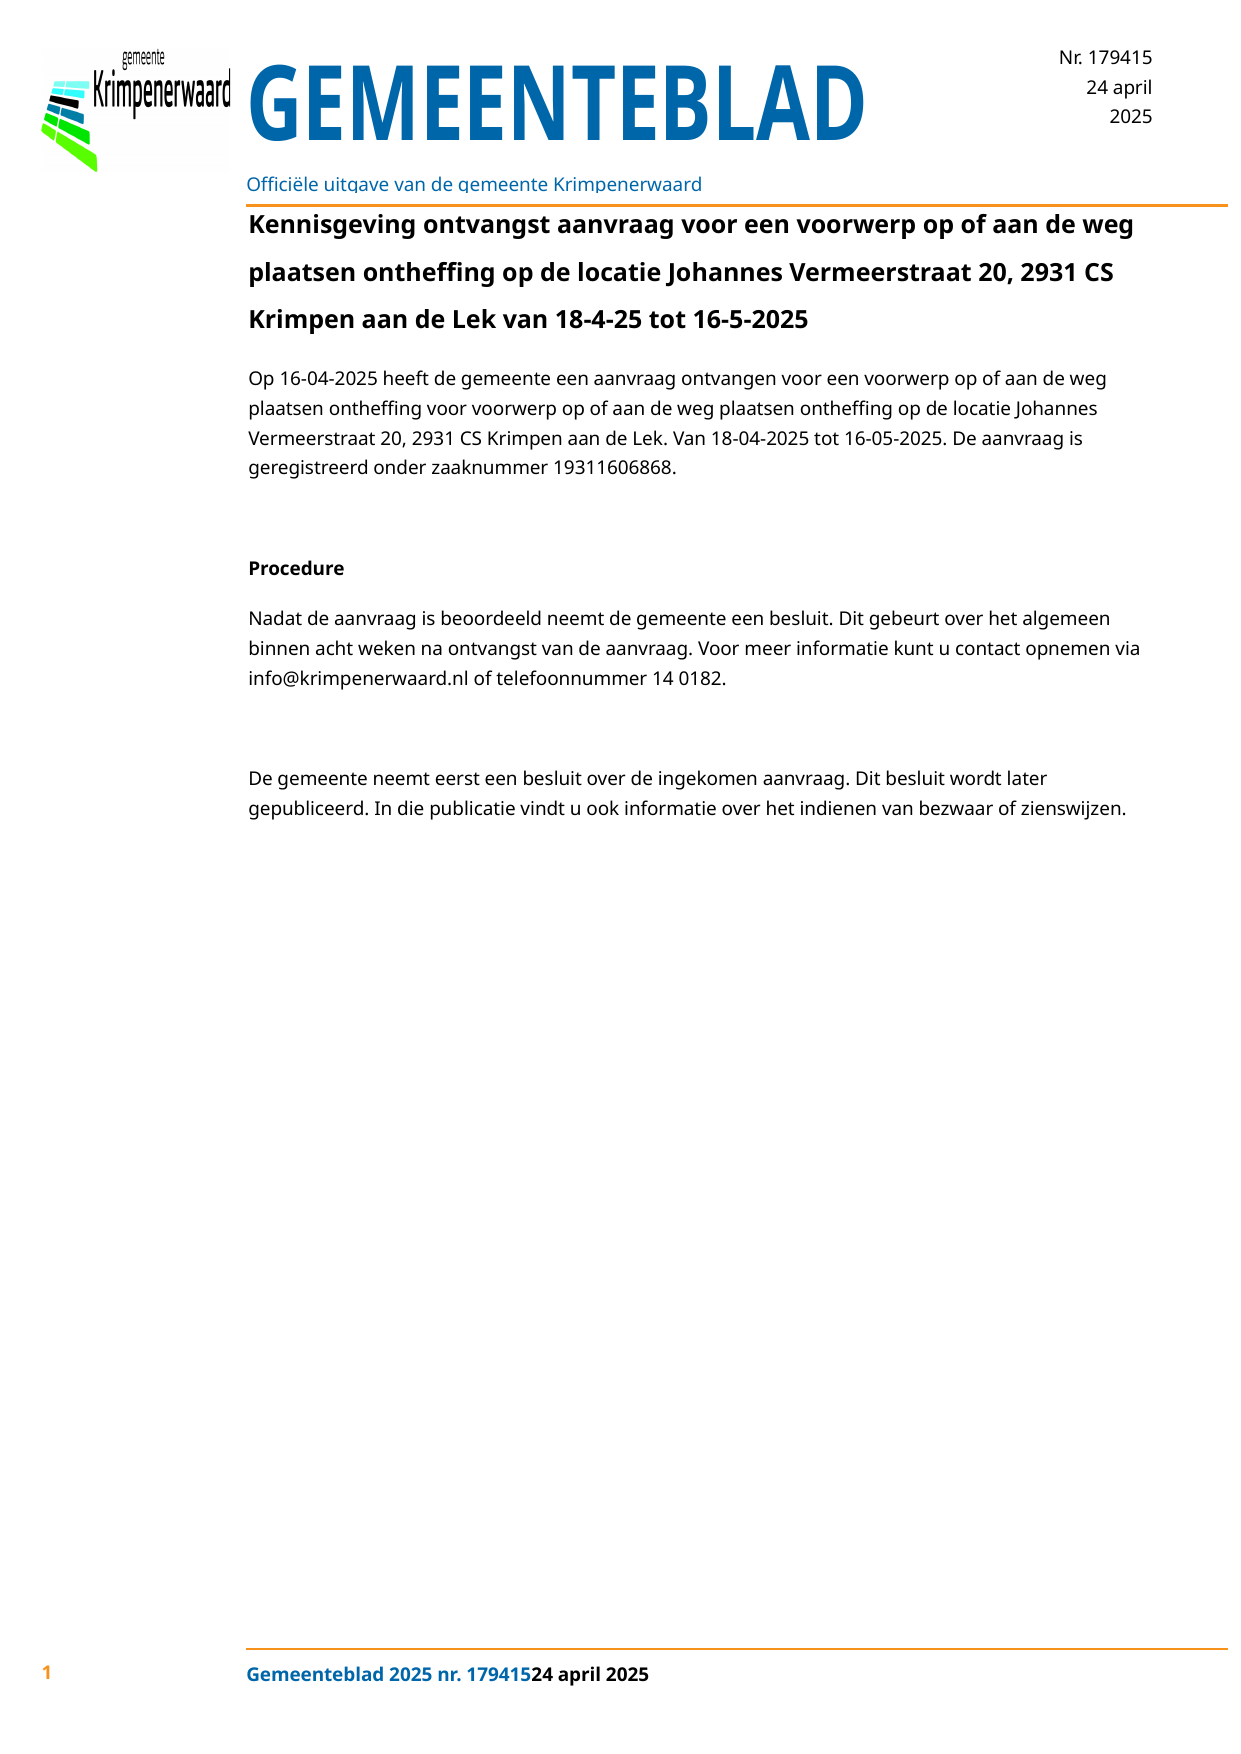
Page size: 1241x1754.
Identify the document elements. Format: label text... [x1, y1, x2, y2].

text De gemeente neemt eerst een besluit over de ingekomen aanvraag. Dit besluit wordt later gepubliceerd. In die publicatie vindt u ook informatie over het indienen van bezwaar of zienswijzen. [248, 766, 1152, 821]
text Op 16-04-2025 heeft de gemeente een aanvraag ontvangen voor een voorwerp op of aan de weg plaatsen ontheffing voor voorwerp op of aan de weg plaatsen ontheffing op de locatie Johannes Vermeerstraat 20, 2931 CS Krimpen aan de Lek. Van 18-04-2025 tot 16-05-2025. De aanvraag is geregistreerd onder zaaknummer 19311606868. [248, 366, 1152, 480]
text Procedure [248, 555, 1152, 581]
picture [41, 47, 231, 172]
text Nadat de aanvraag is beoordeeld neemt de gemeente een besluit. Dit gebeurt over het algemeen binnen acht weken na ontvangst van de aanvraag. Voor meer informatie kunt u contact opnemen via info@krimpenerwaard.nl of telefoonnummer 14 0182. [248, 606, 1152, 690]
text Kennisgeving ontvangst aanvraag voor een voorwerp op of aan de weg plaatsen ontheffing op de locatie Johannes Vermeerstraat 20, 2931 CS Krimpen aan de Lek van 18-4-25 tot 16-5-2025 [248, 207, 1152, 336]
